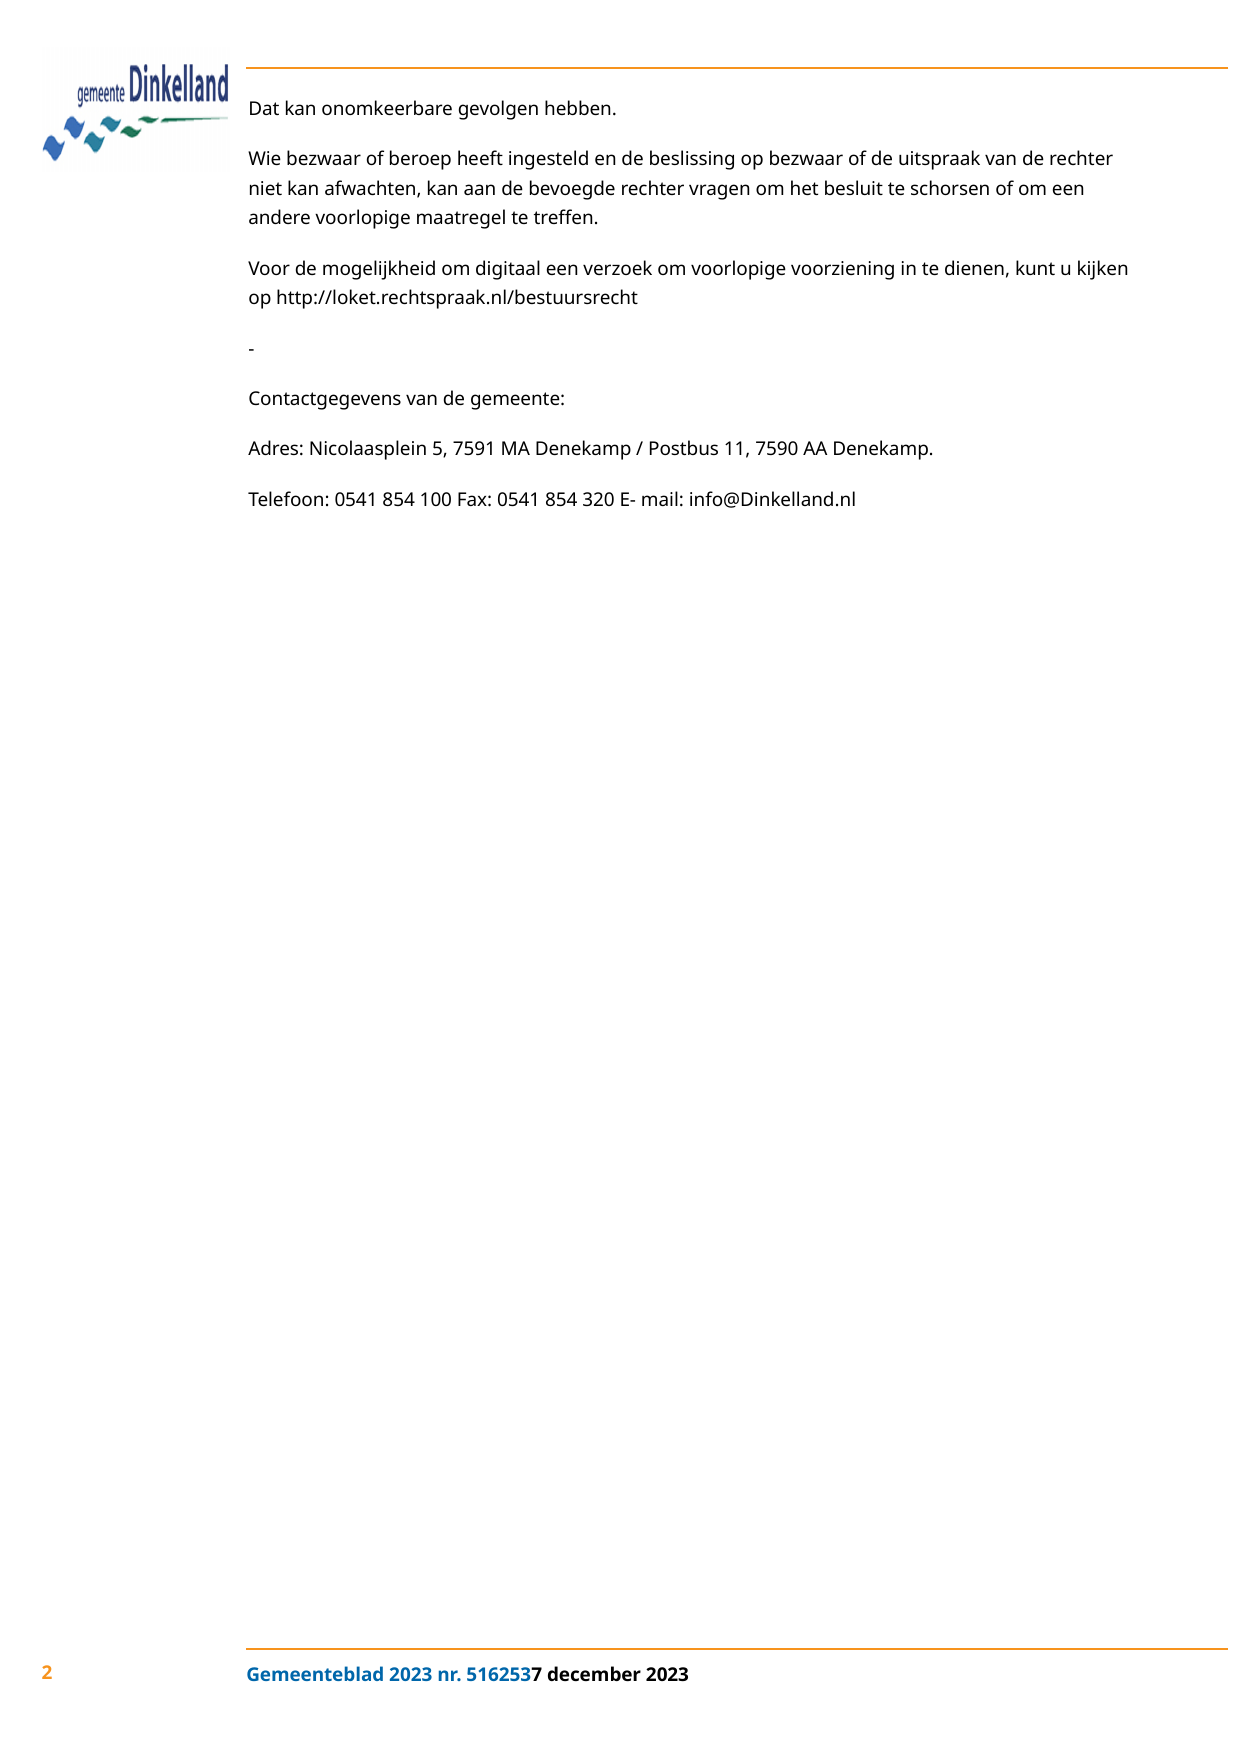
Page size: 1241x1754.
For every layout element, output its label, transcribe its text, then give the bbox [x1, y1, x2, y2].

picture [41, 47, 231, 172]
text Voor de mogelijkheid om digitaal een verzoek om voorlopige voorziening in te dienen, kunt u kijken op http://loket.rechtspraak.nl/bestuursrecht [248, 255, 1152, 310]
text Dat kan onomkeerbare gevolgen hebben. [248, 95, 1152, 121]
text Telefoon: 0541 854 100 Fax: 0541 854 320 E- mail: info@Dinkelland.nl [248, 486, 1152, 512]
text - [248, 335, 1152, 361]
text Wie bezwaar of beroep heeft ingesteld en de beslissing op bezwaar of de uitspraak van de rechter niet kan afwachten, kan aan de bevoegde rechter vragen om het besluit te schorsen of om een andere voorlopige maatregel te treffen. [248, 145, 1152, 230]
text Adres: Nicolaasplein 5, 7591 MA Denekamp / Postbus 11, 7590 AA Denekamp. [248, 436, 1152, 461]
text Contactgegevens van de gemeente: [248, 385, 1152, 411]
